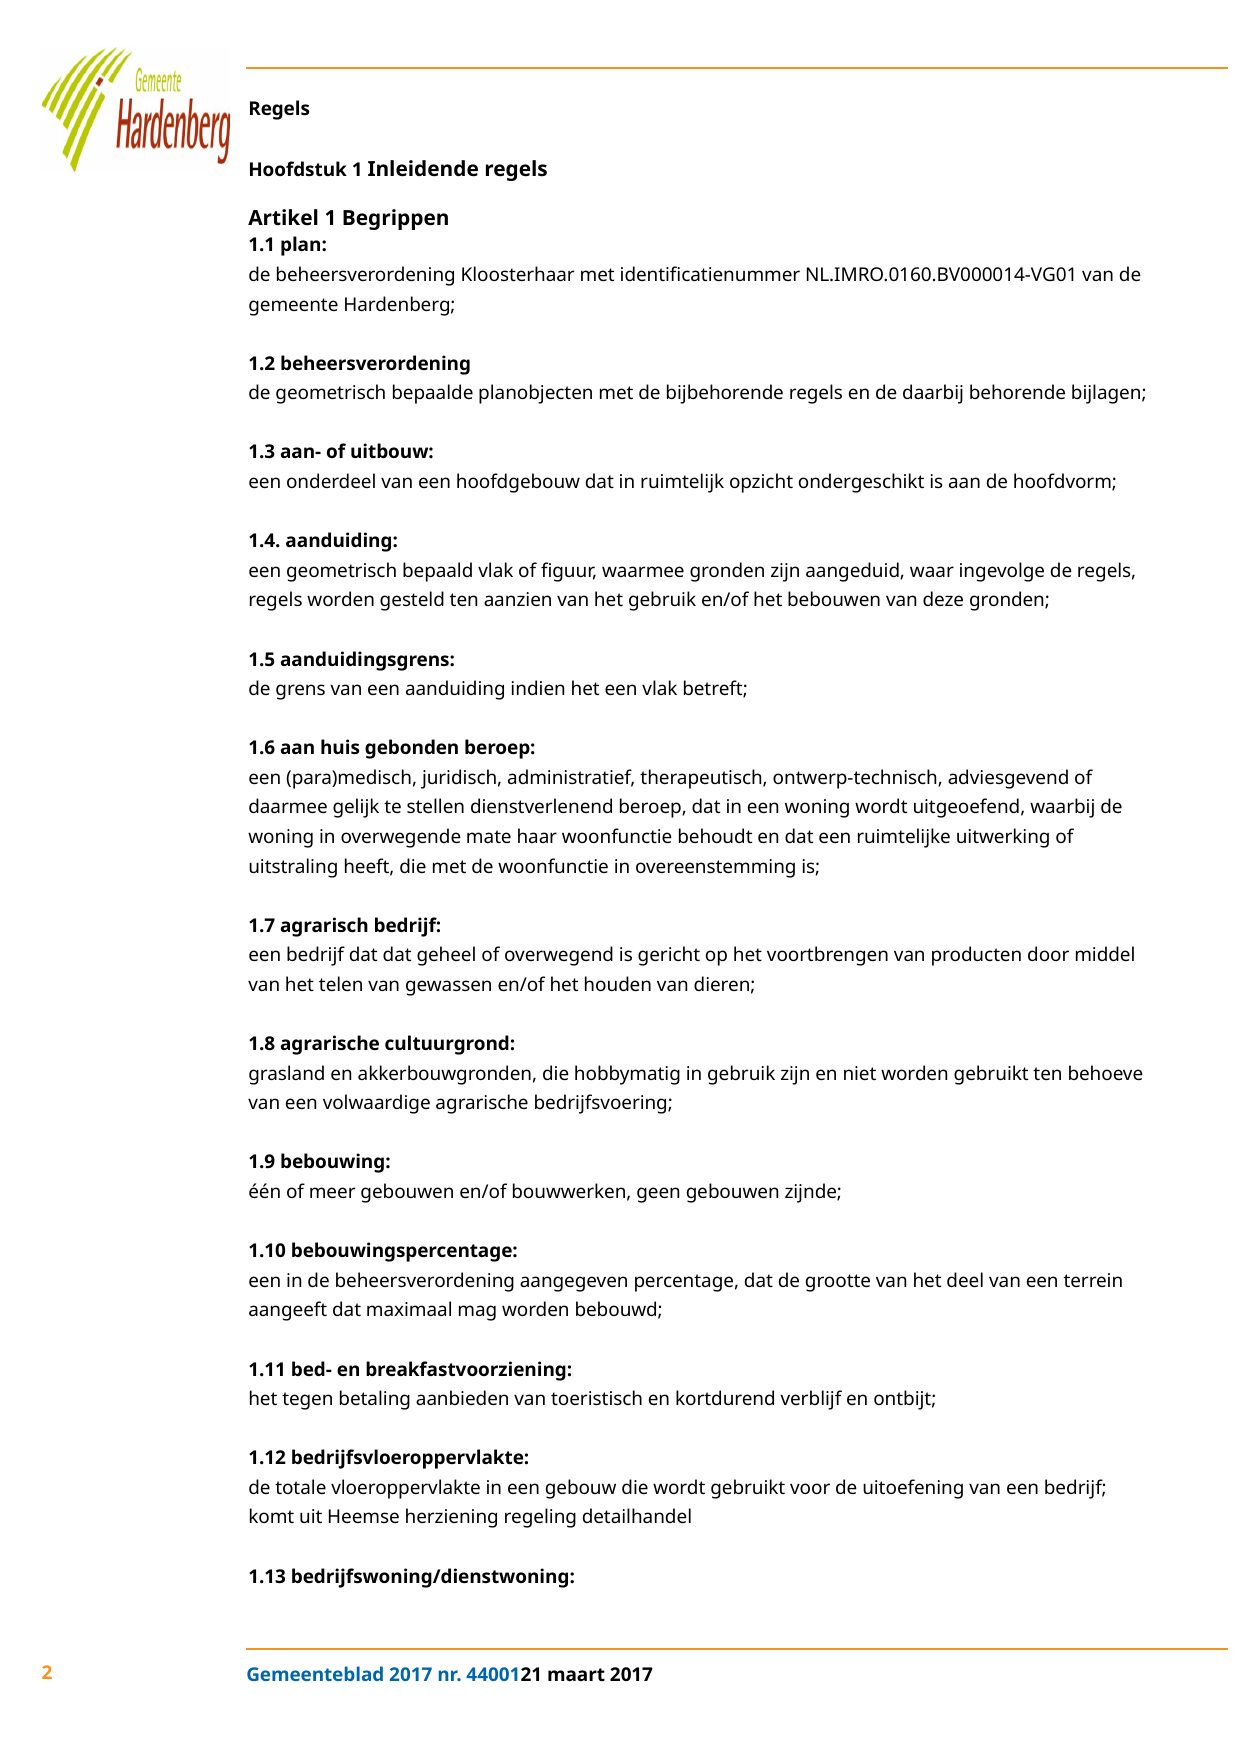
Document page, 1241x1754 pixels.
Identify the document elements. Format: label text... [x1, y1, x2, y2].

text 1.11 bed- en breakfastvoorziening: [248, 1356, 1152, 1382]
text 1.1 plan: [248, 232, 1152, 257]
text 1.3 aan- of uitbouw: [248, 439, 1152, 464]
text 1.13 bedrijfswoning/dienstwoning: [248, 1563, 1152, 1589]
text 1.10 bebouwingspercentage: [248, 1237, 1152, 1263]
text een (para)medisch, juridisch, administratief, therapeutisch, ontwerp-technisch, adviesgevend of daarmee gelijk te stellen dienstverlenend beroep, dat in een woning wordt uitgeoefend, waarbij de woning in overwegende mate haar woonfunctie behoudt en dat een ruimtelijke uitwerking of uitstraling heeft, die met de woonfunctie in overeenstemming is; [248, 764, 1152, 879]
picture [41, 47, 231, 172]
text 1.9 bebouwing: [248, 1149, 1152, 1174]
text 1.6 aan huis gebonden beroep: [248, 734, 1152, 760]
text Artikel 1 Begrippen [248, 203, 1152, 232]
text een onderdeel van een hoofdgebouw dat in ruimtelijk opzicht ondergeschikt is aan de hoofdvorm; [248, 468, 1152, 494]
text een bedrijf dat dat geheel of overwegend is gericht op het voortbrengen van producten door middel van het telen van gewassen en/of het houden van dieren; [248, 942, 1152, 997]
text Regels [248, 95, 1152, 121]
text een in de beheersverordening aangegeven percentage, dat de grootte van het deel van een terrein aangeeft dat maximaal mag worden bebouwd; [248, 1267, 1152, 1322]
text de totale vloeroppervlakte in een gebouw die wordt gebruikt voor de uitoefening van een bedrijf; komt uit Heemse herziening regeling detailhandel [248, 1474, 1152, 1529]
text grasland en akkerbouwgronden, die hobbymatig in gebruik zijn en niet worden gebruikt ten behoeve van een volwaardige agrarische bedrijfsvoering; [248, 1060, 1152, 1115]
text de beheersverordening Kloosterhaar met identificatienummer NL.IMRO.0160.BV000014-VG01 van de gemeente Hardenberg; [248, 261, 1152, 317]
text 1.12 bedrijfsvloeroppervlakte: [248, 1444, 1152, 1470]
text Hoofdstuk 1 Inleidende regels [248, 154, 1152, 182]
text een geometrisch bepaald vlak of figuur, waarmee gronden zijn aangeduid, waar ingevolge de regels, regels worden gesteld ten aanzien van het gebruik en/of het bebouwen van deze gronden; [248, 557, 1152, 612]
text 1.8 agrarische cultuurgrond: [248, 1030, 1152, 1056]
text 1.2 beheersverordening [248, 350, 1152, 376]
text één of meer gebouwen en/of bouwwerken, geen gebouwen zijnde; [248, 1178, 1152, 1204]
text 1.5 aanduidingsgrens: [248, 646, 1152, 672]
text het tegen betaling aanbieden van toeristisch en kortdurend verblijf en ontbijt; [248, 1385, 1152, 1411]
text de grens van een aanduiding indien het een vlak betreft; [248, 675, 1152, 701]
text 1.4. aanduiding: [248, 527, 1152, 553]
text de geometrisch bepaalde planobjecten met de bijbehorende regels en de daarbij behorende bijlagen; [248, 379, 1152, 405]
text 1.7 agrarisch bedrijf: [248, 912, 1152, 938]
